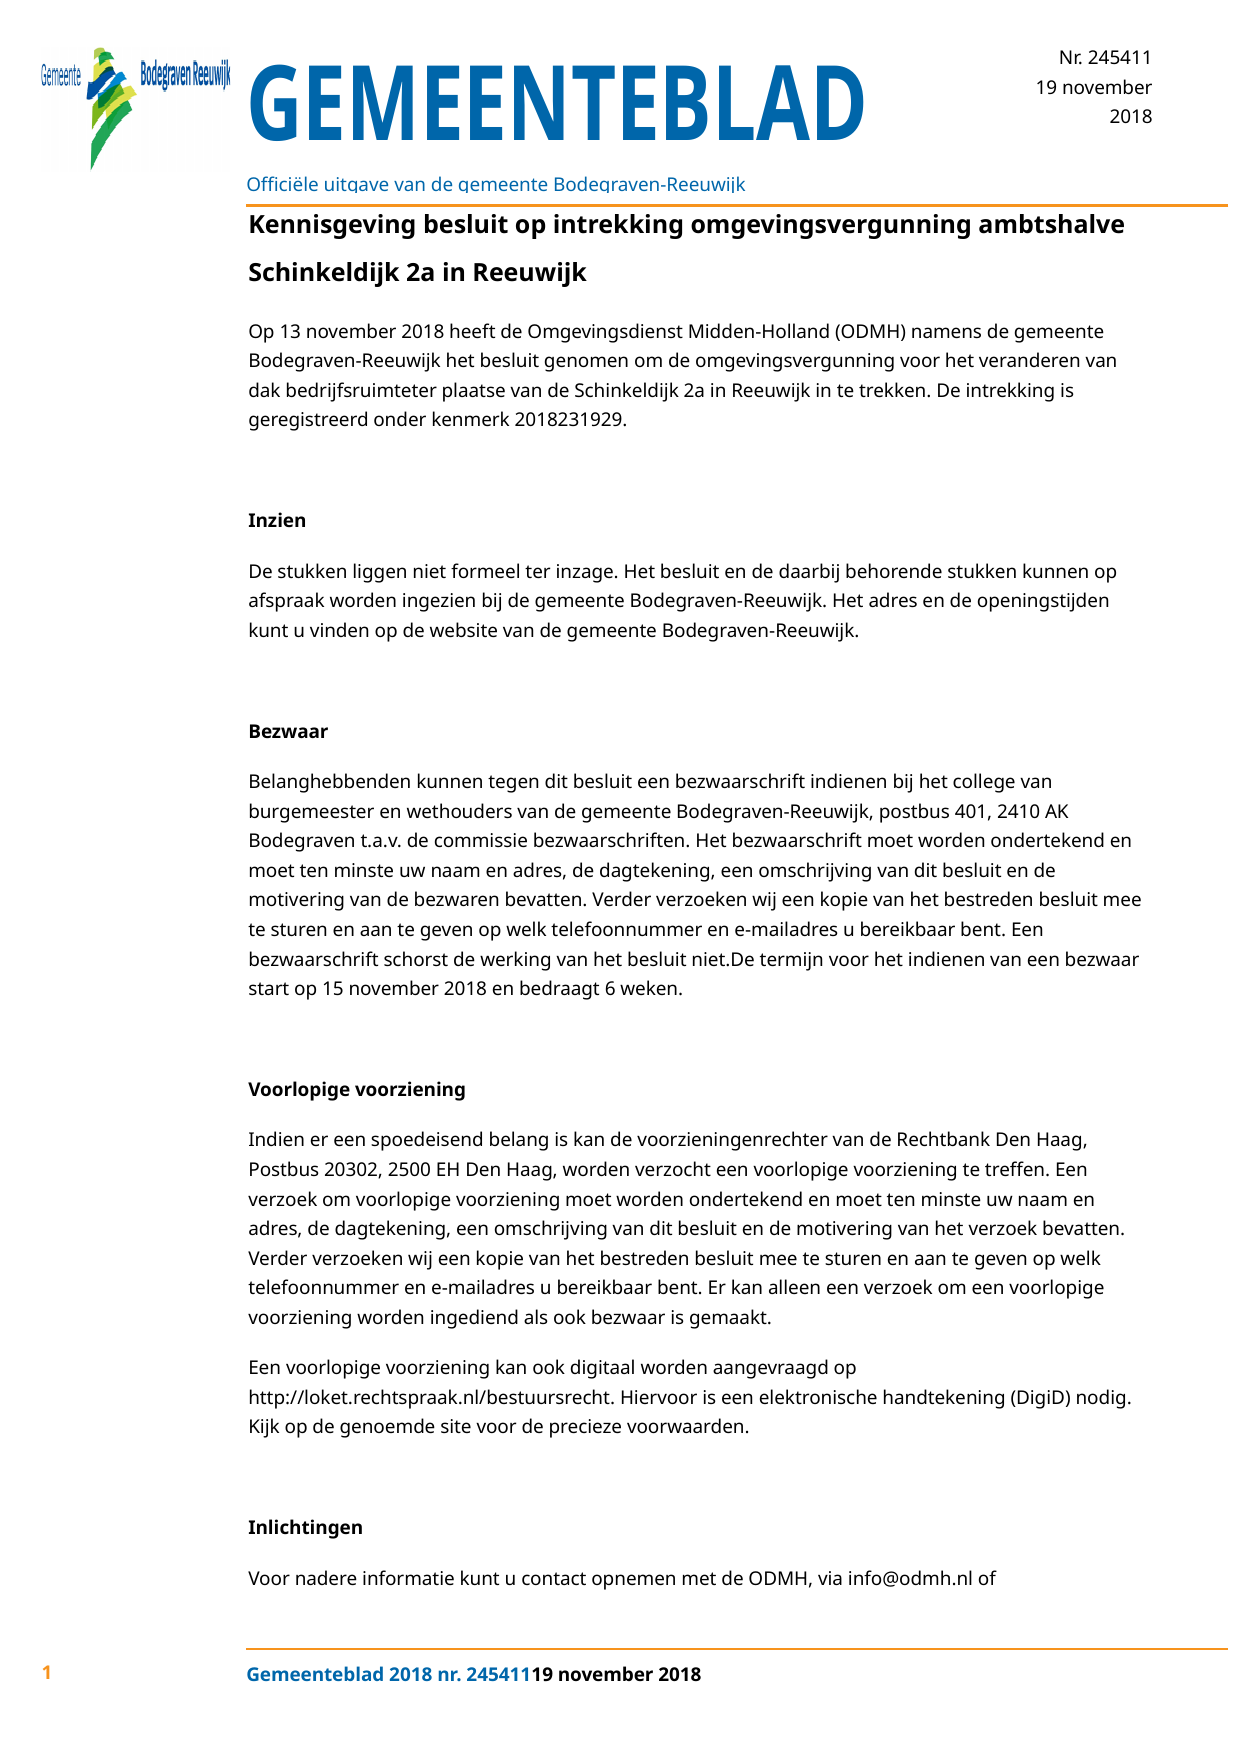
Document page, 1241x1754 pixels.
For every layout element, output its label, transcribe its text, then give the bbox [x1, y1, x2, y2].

text Een voorlopige voorziening kan ook digitaal worden aangevraagd op http://loket.rechtspraak.nl/bestuursrecht. Hiervoor is een elektronische handtekening (DigiD) nodig. Kijk op de genoemde site voor de precieze voorwaarden. [248, 1354, 1152, 1439]
text Indien er een spoedeisend belang is kan de voorzieningenrechter van de Rechtbank Den Haag, Postbus 20302, 2500 EH Den Haag, worden verzocht een voorlopige voorziening te treffen. Een verzoek om voorlopige voorziening moet worden ondertekend en moet ten minste uw naam en adres, de dagtekening, een omschrijving van dit besluit en de motivering van het verzoek bevatten. Verder verzoeken wij een kopie van het bestreden besluit mee te sturen en aan te geven op welk telefoonnummer en e-mailadres u bereikbaar bent. Er kan alleen een verzoek om een voorlopige voorziening worden ingediend als ook bezwaar is gemaakt. [248, 1127, 1152, 1330]
text Inlichtingen [248, 1514, 1152, 1540]
picture [41, 47, 231, 172]
text Voorlopige voorziening [248, 1076, 1152, 1102]
text De stukken liggen niet formeel ter inzage. Het besluit en de daarbij behorende stukken kunnen op afspraak worden ingezien bij de gemeente Bodegraven-Reeuwijk. Het adres en de openingstijden kunt u vinden op de website van de gemeente Bodegraven-Reeuwijk. [248, 558, 1152, 643]
text Inzien [248, 507, 1152, 533]
text Op 13 november 2018 heeft de Omgevingsdienst Midden-Holland (ODMH) namens de gemeente Bodegraven-Reeuwijk het besluit genomen om de omgevingsvergunning voor het veranderen van dak bedrijfsruimteter plaatse van de Schinkeldijk 2a in Reeuwijk in te trekken. De intrekking is geregistreerd onder kenmerk 2018231929. [248, 318, 1152, 432]
text Belanghebbenden kunnen tegen dit besluit een bezwaarschrift indienen bij het college van burgemeester en wethouders van de gemeente Bodegraven-Reeuwijk, postbus 401, 2410 AK Bodegraven t.a.v. de commissie bezwaarschriften. Het bezwaarschrift moet worden ondertekend en moet ten minste uw naam en adres, de dagtekening, een omschrijving van dit besluit en de motivering van de bezwaren bevatten. Verder verzoeken wij een kopie van het bestreden besluit mee te sturen en aan te geven op welk telefoonnummer en e-mailadres u bereikbaar bent. Een bezwaarschrift schorst de werking van het besluit niet.De termijn voor het indienen van een bezwaar start op 15 november 2018 en bedraagt 6 weken. [248, 768, 1152, 1001]
text Voor nadere informatie kunt u contact opnemen met de ODMH, via info@odmh.nl of [248, 1565, 1152, 1591]
text Bezwaar [248, 718, 1152, 744]
text Kennisgeving besluit op intrekking omgevingsvergunning ambtshalve Schinkeldijk 2a in Reeuwijk [248, 207, 1152, 288]
